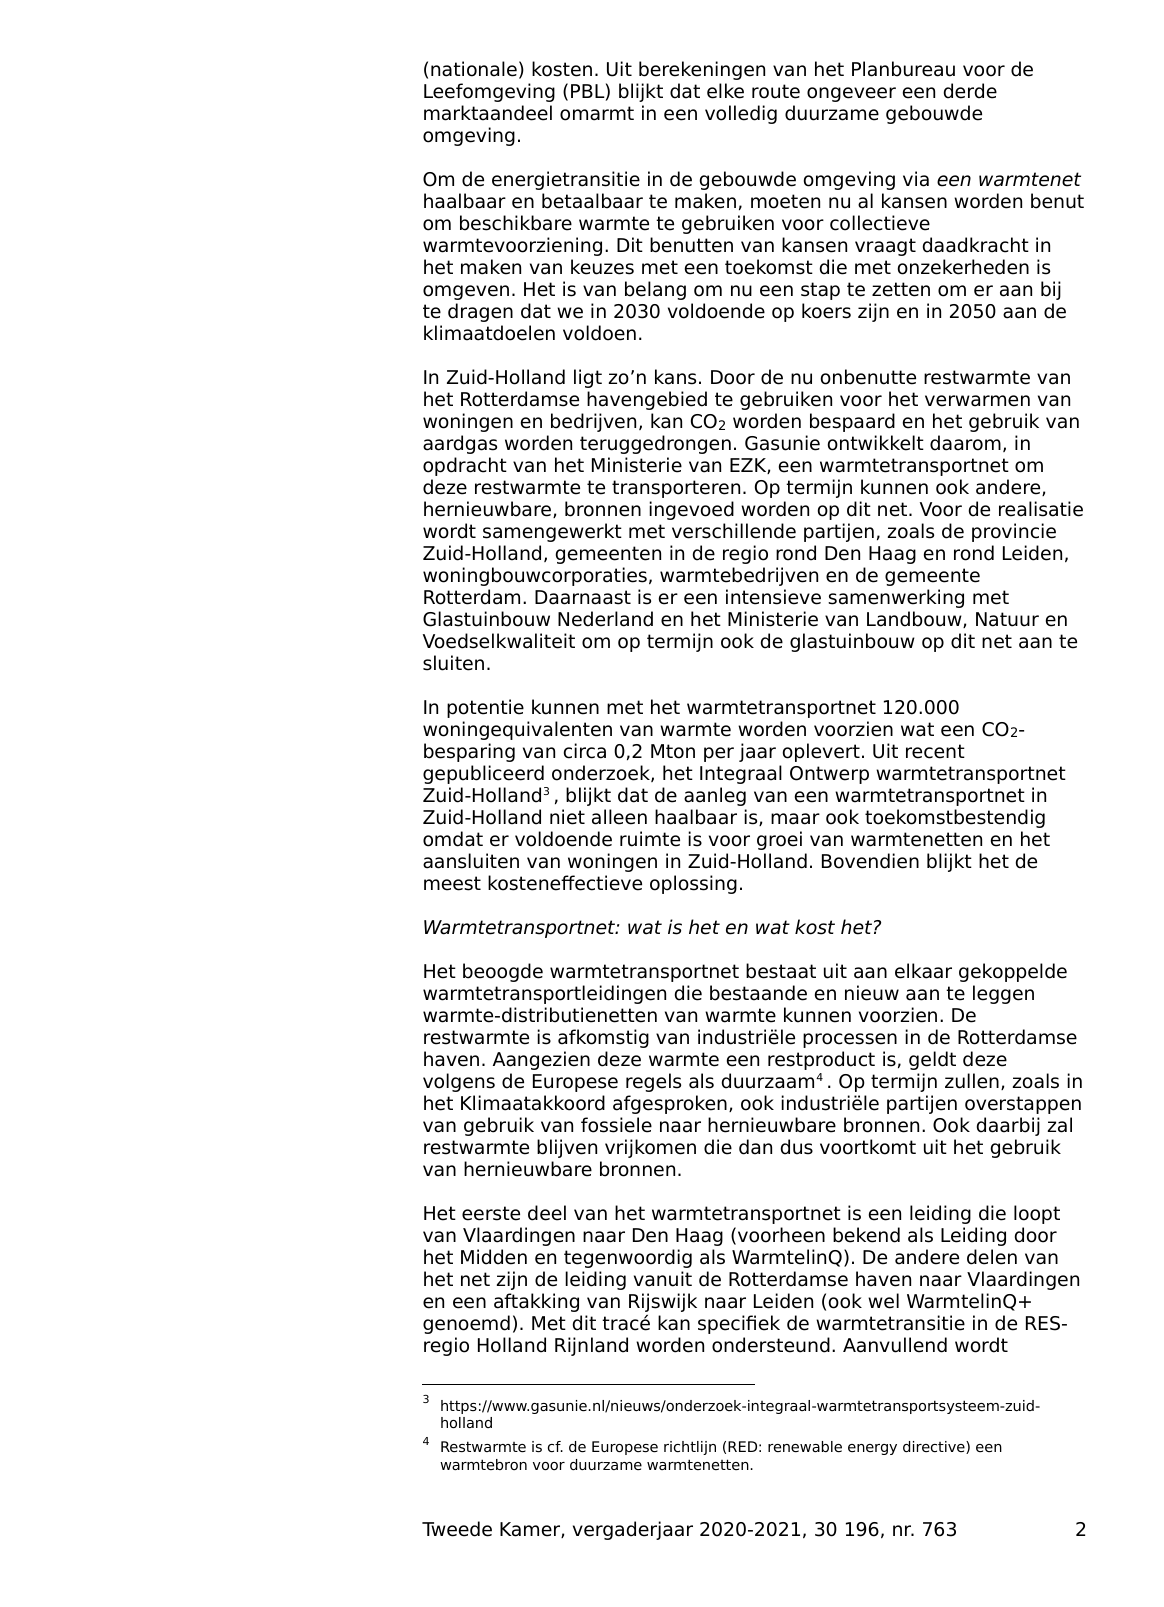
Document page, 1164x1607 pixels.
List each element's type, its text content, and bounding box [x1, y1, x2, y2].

subtitle Warmtetransportnet: wat is het en wat kost het? [422, 917, 1087, 939]
text In potentie kunnen met het warmtetransportnet 120.000 woningequivalenten van warmte worden voorzien wat een CO2-besparing van circa 0,2 Mton per jaar oplevert. Uit recent gepubliceerd onderzoek, het Integraal Ontwerp warmtetransportnet Zuid-Holland, blijkt dat de aanleg van een warmtetransportnet in Zuid-Holland niet alleen haalbaar is, maar ook toekomstbestendig omdat er voldoende ruimte is voor groei van warmtenetten en het aansluiten van woningen in Zuid-Holland. Bovendien blijkt het de meest kosteneffectieve oplossing. [422, 697, 1087, 895]
text Om de energietransitie in de gebouwde omgeving via een warmtenet haalbaar en betaalbaar te maken, moeten nu al kansen worden benut om beschikbare warmte te gebruiken voor collectieve warmtevoorziening. Dit benutten van kansen vraagt daadkracht in het maken van keuzes met een toekomst die met onzekerheden is omgeven. Het is van belang om nu een stap te zetten om er aan bij te dragen dat we in 2030 voldoende op koers zijn en in 2050 aan de klimaatdoelen voldoen. [422, 169, 1087, 345]
text Het beoogde warmtetransportnet bestaat uit aan elkaar gekoppelde warmtetransportleidingen die bestaande en nieuw aan te leggen warmte-distributienetten van warmte kunnen voorzien. De restwarmte is afkomstig van industriële processen in de Rotterdamse haven. Aangezien deze warmte een restproduct is, geldt deze volgens de Europese regels als duurzaam. Op termijn zullen, zoals in het Klimaatakkoord afgesproken, ook industriële partijen overstappen van gebruik van fossiele naar hernieuwbare bronnen. Ook daarbij zal restwarmte blijven vrijkomen die dan dus voortkomt uit het gebruik van hernieuwbare bronnen. [422, 961, 1087, 1181]
text Het eerste deel van het warmtetransportnet is een leiding die loopt van Vlaardingen naar Den Haag (voorheen bekend als Leiding door het Midden en tegenwoordig als WarmtelinQ). De andere delen van het net zijn de leiding vanuit de Rotterdamse haven naar Vlaardingen en een aftakking van Rijswijk naar Leiden (ook wel WarmtelinQ+ genoemd). Met dit tracé kan specifiek de warmtetransitie in de RES-regio Holland Rijnland worden ondersteund. Aanvullend wordt [422, 1203, 1087, 1357]
text Restwarmte is cf. de Europese richtlijn (RED: renewable energy directive) een warmtebron voor duurzame warmtenetten. [422, 1435, 1087, 1474]
text https://www.gasunie.nl/nieuws/onderzoek-integraal-warmtetransportsysteem-zuid-holland [422, 1393, 1087, 1432]
text (nationale) kosten. Uit berekeningen van het Planbureau voor de Leefomgeving (PBL) blijkt dat elke route ongeveer een derde marktaandeel omarmt in een volledig duurzame gebouwde omgeving. [422, 59, 1087, 147]
text In Zuid-Holland ligt zo’n kans. Door de nu onbenutte restwarmte van het Rotterdamse havengebied te gebruiken voor het verwarmen van woningen en bedrijven, kan CO2 worden bespaard en het gebruik van aardgas worden teruggedrongen. Gasunie ontwikkelt daarom, in opdracht van het Ministerie van EZK, een warmtetransportnet om deze restwarmte te transporteren. Op termijn kunnen ook andere, hernieuwbare, bronnen ingevoed worden op dit net. Voor de realisatie wordt samengewerkt met verschillende partijen, zoals de provincie Zuid-Holland, gemeenten in de regio rond Den Haag en rond Leiden, woningbouwcorporaties, warmtebedrijven en de gemeente Rotterdam. Daarnaast is er een intensieve samenwerking met Glastuinbouw Nederland en het Ministerie van Landbouw, Natuur en Voedselkwaliteit om op termijn ook de glastuinbouw op dit net aan te sluiten. [422, 367, 1087, 675]
